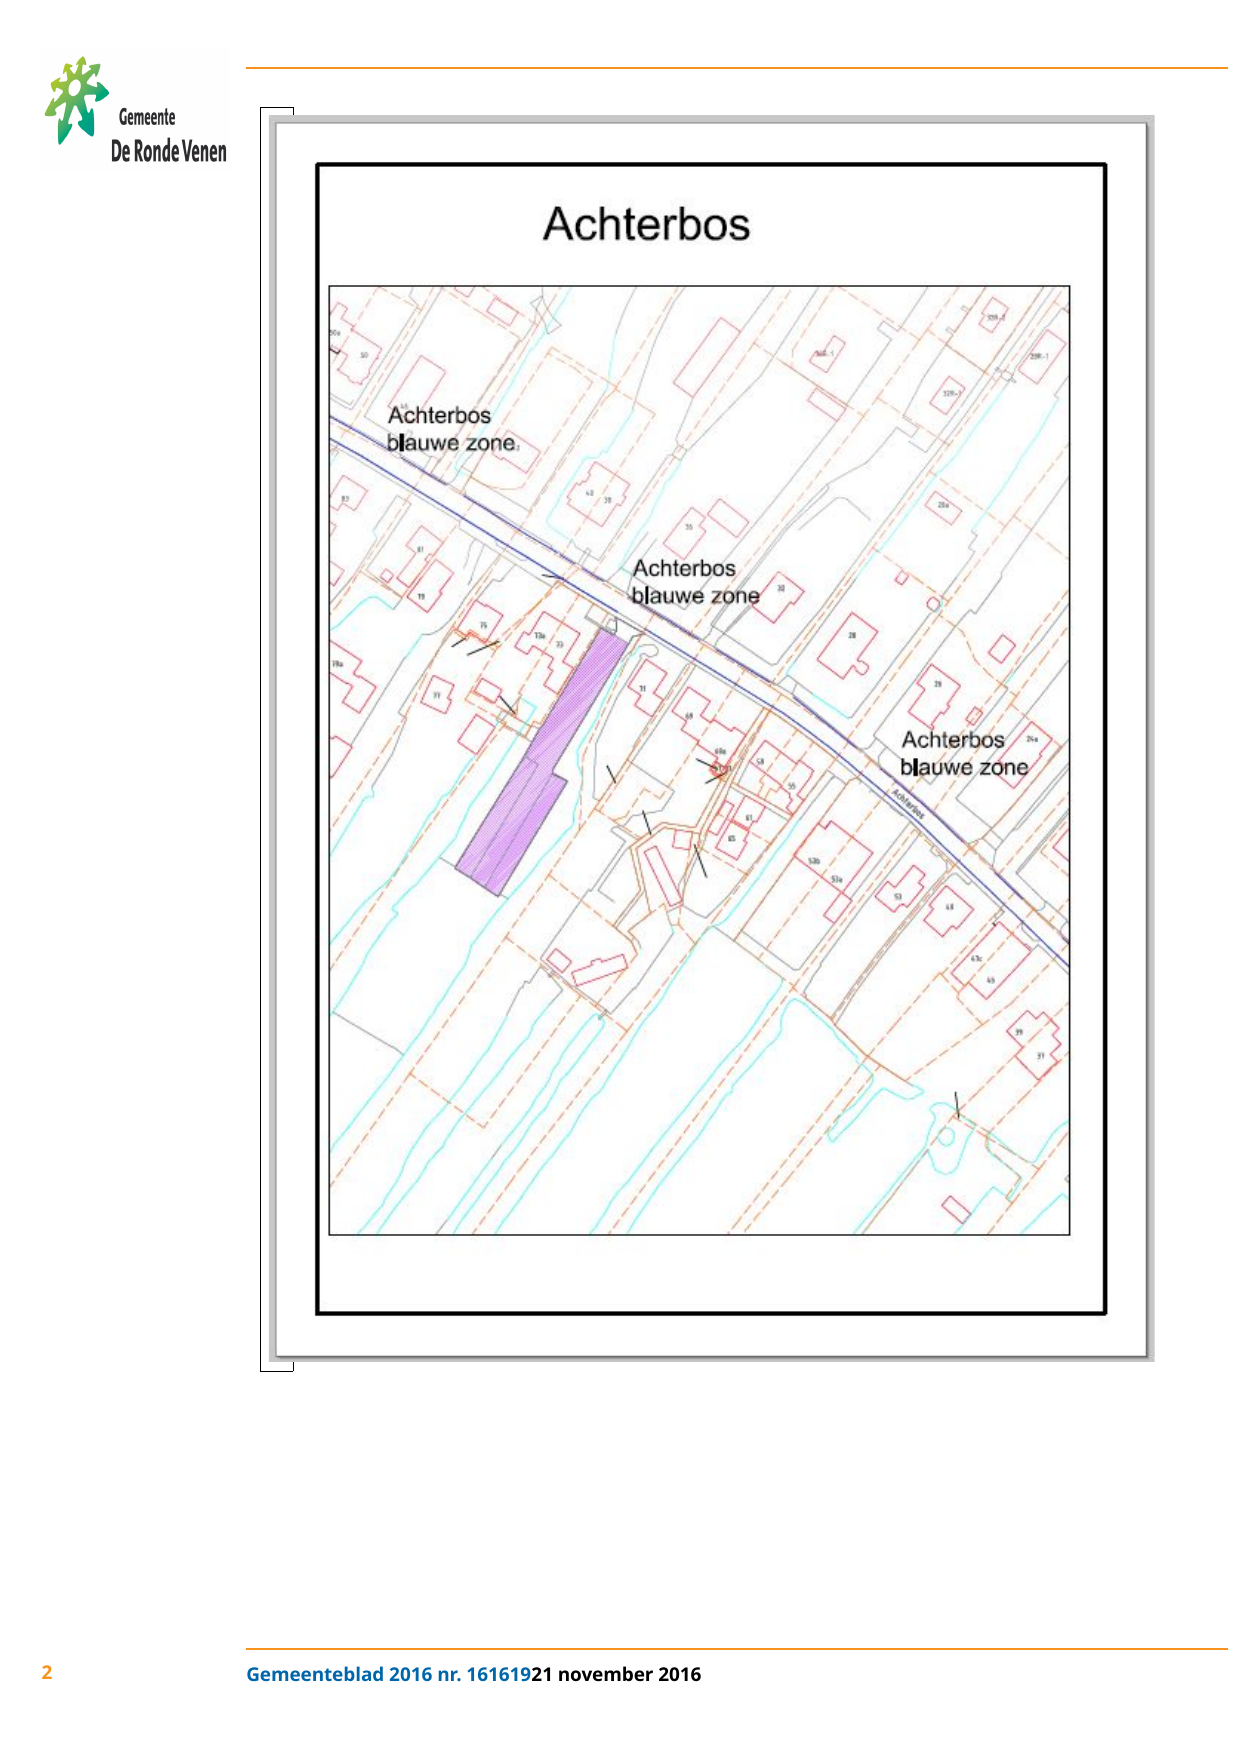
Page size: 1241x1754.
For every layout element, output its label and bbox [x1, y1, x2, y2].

picture [268, 115, 1155, 1362]
picture [41, 47, 231, 172]
